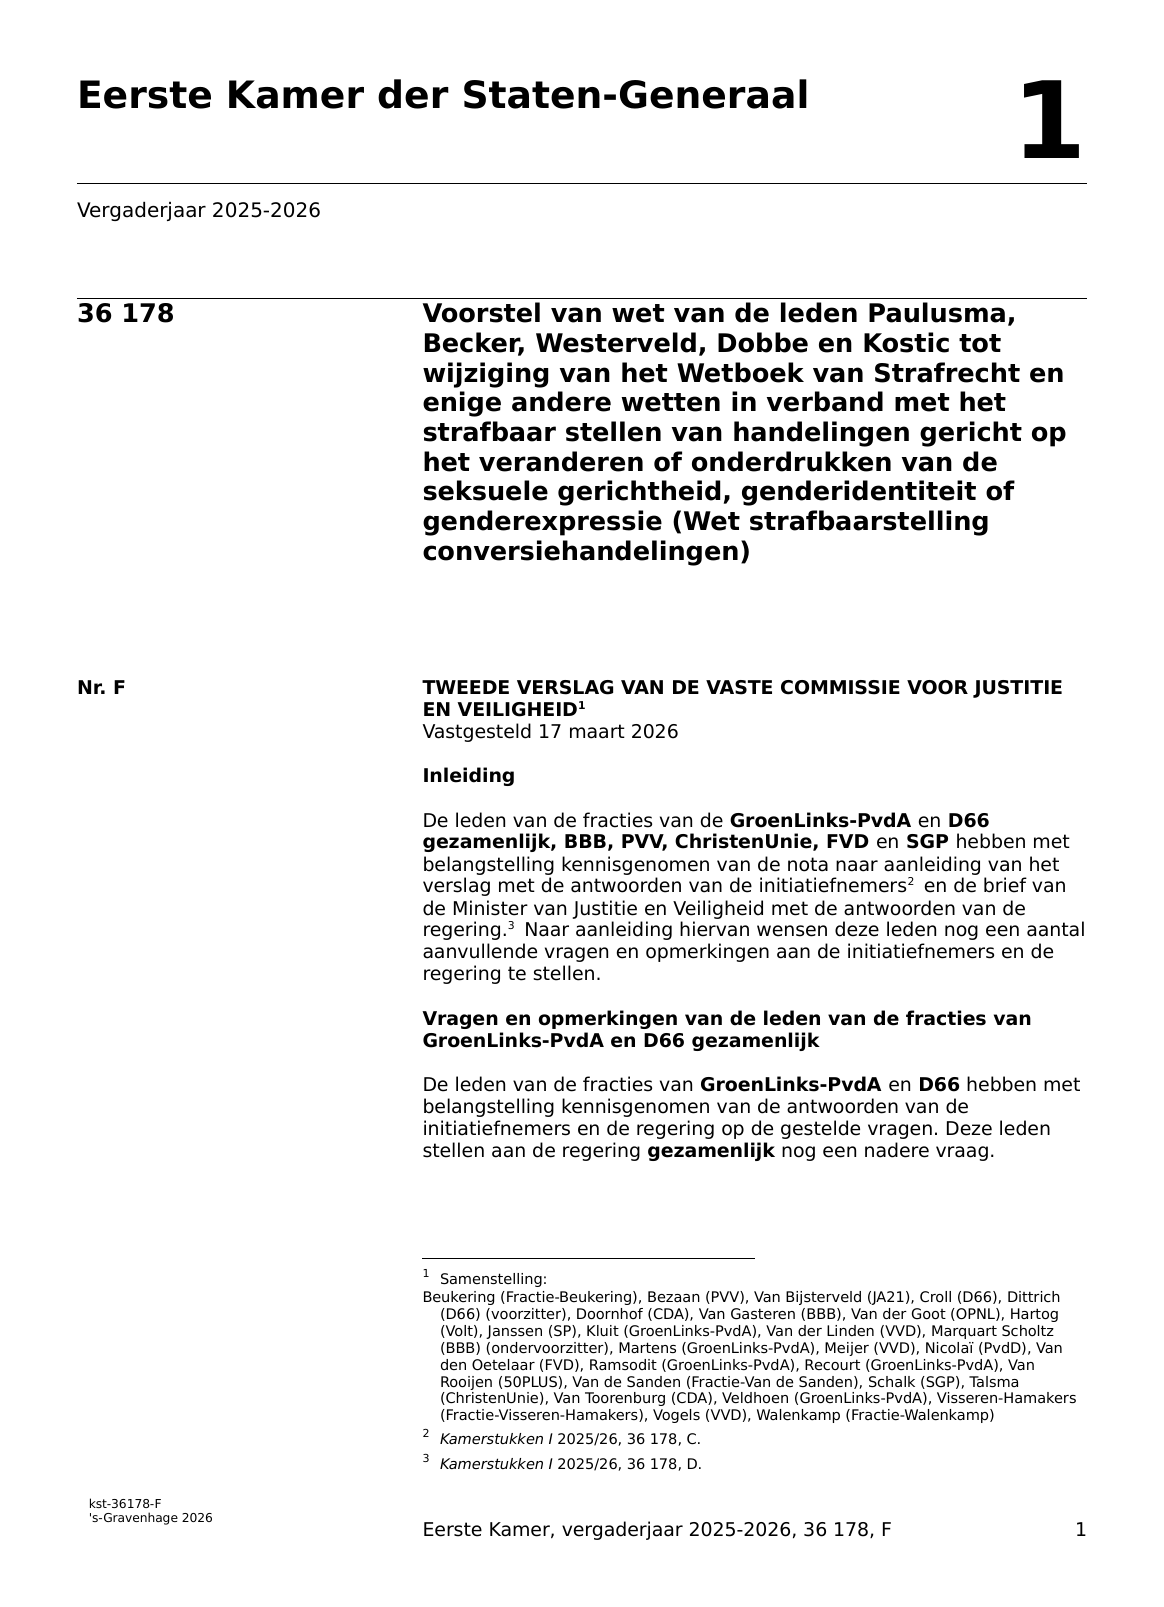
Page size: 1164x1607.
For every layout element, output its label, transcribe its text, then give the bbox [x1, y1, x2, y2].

text De leden van de fracties van GroenLinks-PvdA en D66 hebben met belangstelling kennisgenomen van de antwoorden van de initiatiefnemers en de regering op de gestelde vragen. Deze leden stellen aan de regering gezamenlijk nog een nadere vraag. [422, 1074, 1087, 1162]
text De leden van de fracties van de GroenLinks-PvdA en D66 gezamenlijk, BBB, PVV, ChristenUnie, FVD en SGP hebben met belangstelling kennisgenomen van de nota naar aanleiding van het verslag met de antwoorden van de initiatiefnemers en de brief van de Minister van Justitie en Veiligheid met de antwoorden van de regering. Naar aanleiding hiervan wensen deze leden nog een aantal aanvullende vragen en opmerkingen aan de initiatiefnemers en de regering te stellen. [422, 809, 1087, 985]
text Vastgesteld 17 maart 2026 [422, 721, 1087, 743]
text Kamerstukken I 2025/26, 36 178, C. [422, 1427, 1087, 1449]
subtitle 36 178 Voorstel van wet van de leden Paulusma, Becker, Westerveld, Dobbe en Kostic tot wijziging van het Wetboek van Strafrecht en enige andere wetten in verband met het strafbaar stellen van handelingen gericht op het veranderen of onderdrukken van de seksuele gerichtheid, genderidentiteit of genderexpressie (Wet strafbaarstelling conversiehandelingen) [77, 299, 1087, 566]
subtitle Inleiding [422, 765, 1087, 787]
text Beukering (Fractie-Beukering), Bezaan (PVV), Van Bijsterveld (JA21), Croll (D66), Dittrich (D66) (voorzitter), Doornhof (CDA), Van Gasteren (BBB), Van der Goot (OPNL), Hartog (Volt), Janssen (SP), Kluit (GroenLinks-PvdA), Van der Linden (VVD), Marquart Scholtz (BBB) (ondervoorzitter), Martens (GroenLinks-PvdA), Meijer (VVD), Nicolaï (PvdD), Van den Oetelaar (FVD), Ramsodit (GroenLinks-PvdA), Recourt (GroenLinks-PvdA), Van Rooijen (50PLUS), Van de Sanden (Fractie-Van de Sanden), Schalk (SGP), Talsma (ChristenUnie), Van Toorenburg (CDA), Veldhoen (GroenLinks-PvdA), Visseren-Hamakers (Fractie-Visseren-Hamakers), Vogels (VVD), Walenkamp (Fractie-Walenkamp) [422, 1289, 1087, 1424]
table_cell Vergaderjaar 2025-2026 [77, 184, 1087, 298]
text Kamerstukken I 2025/26, 36 178, D. [422, 1452, 1087, 1474]
text kst-36178-F [88, 1497, 323, 1511]
table_header 1 [886, 59, 1087, 183]
table_header Eerste Kamer der Staten-Generaal [77, 59, 886, 183]
subtitle Nr. F TWEEDE VERSLAG VAN DE VASTE COMMISSIE VOOR JUSTITIE EN VEILIGHEID [77, 677, 1087, 721]
subtitle Vragen en opmerkingen van de leden van de fracties van GroenLinks-PvdA en D66 gezamenlijk [422, 1007, 1087, 1051]
text Samenstelling: [422, 1267, 1087, 1289]
text 's-Gravenhage 2026 [88, 1511, 323, 1525]
